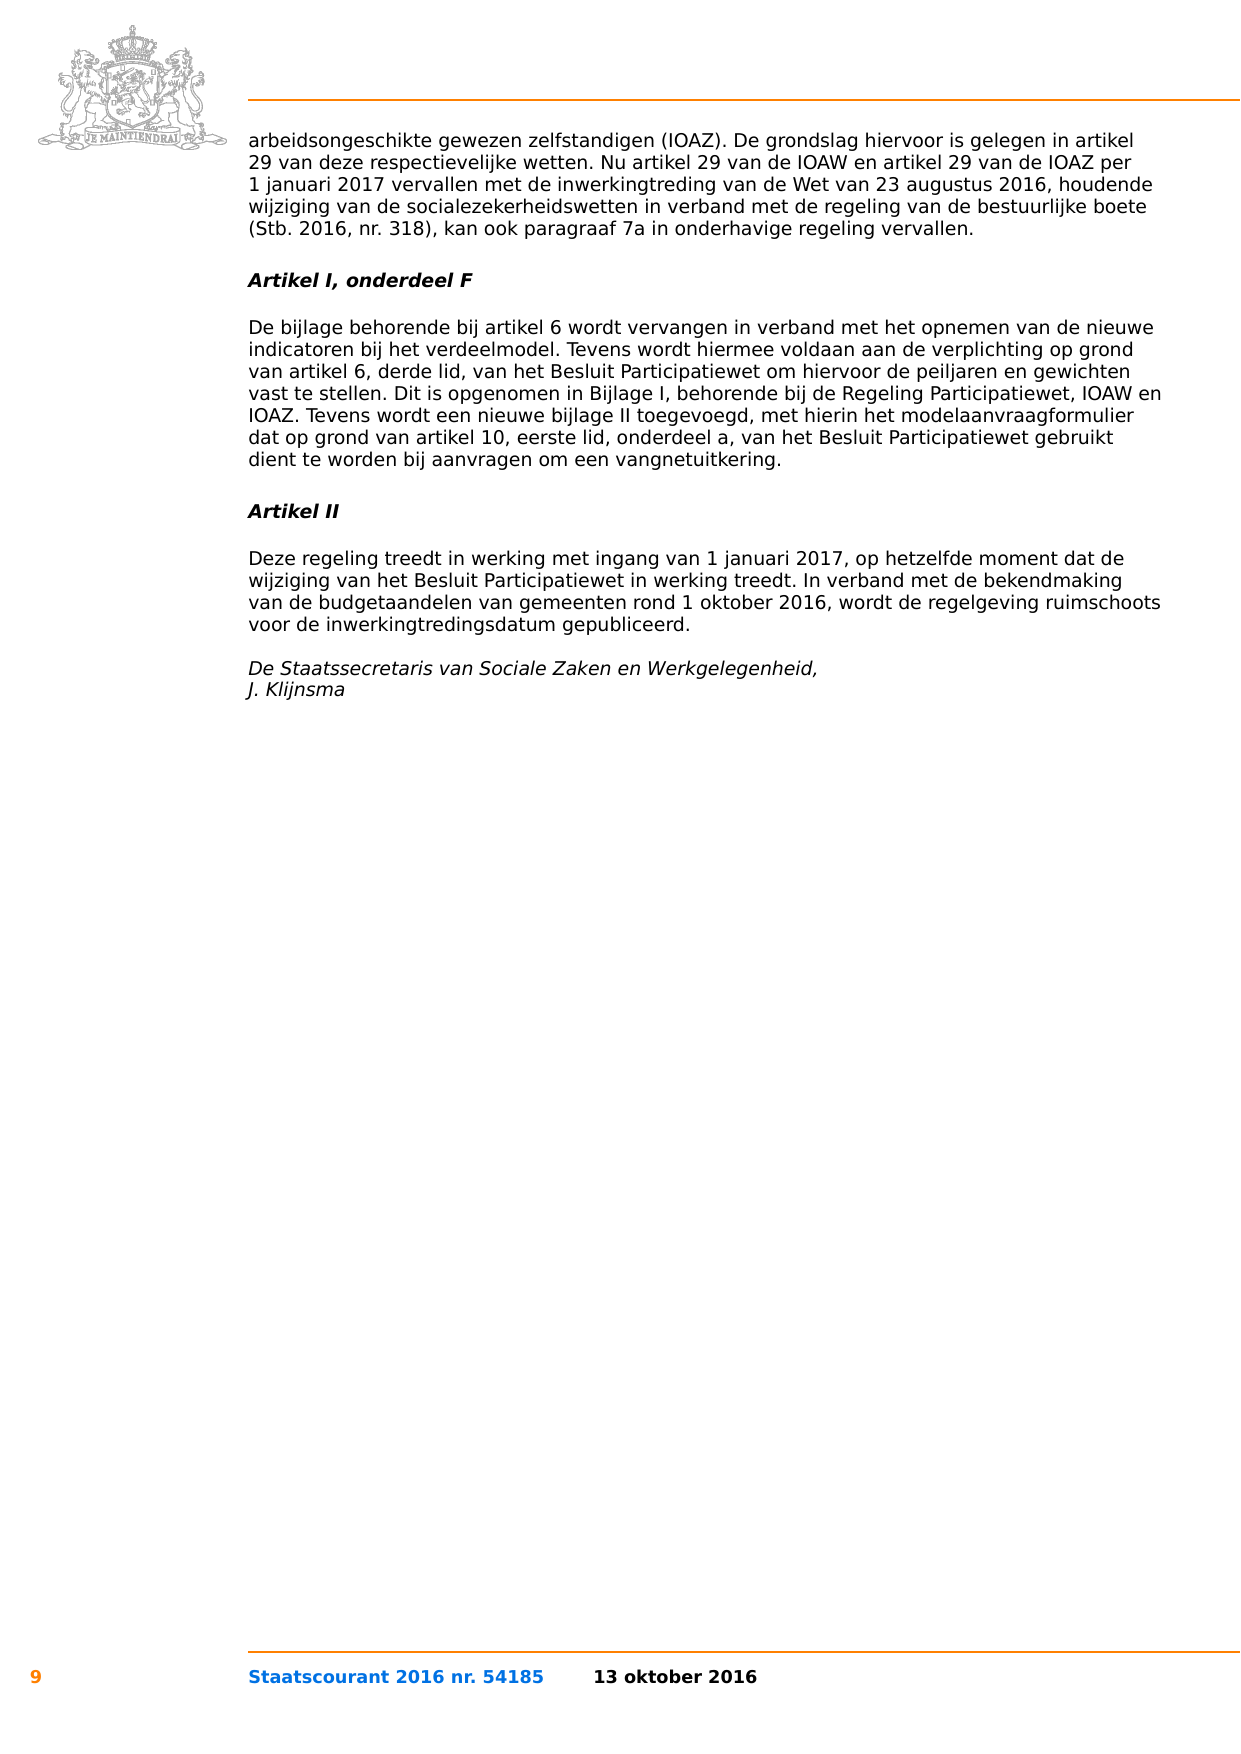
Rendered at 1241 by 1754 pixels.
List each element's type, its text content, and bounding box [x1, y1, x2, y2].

text Deze regeling treedt in werking met ingang van 1 januari 2017, op hetzelfde moment dat de wijziging van het Besluit Participatiewet in werking treedt. In verband met de bekendmaking van de budgetaandelen van gemeenten rond 1 oktober 2016, wordt de regelgeving ruimschoots voor de inwerkingtredingsdatum gepubliceerd. [248, 548, 1163, 636]
text De Staatssecretaris van Sociale Zaken en Werkgelegenheid, J. Klijnsma [248, 657, 1163, 701]
text arbeidsongeschikte gewezen zelfstandigen (IOAZ). De grondslag hiervoor is gelegen in artikel 29 van deze respectievelijke wetten. Nu artikel 29 van de IOAW en artikel 29 van de IOAZ per 1 januari 2017 vervallen met de inwerkingtreding van de Wet van 23 augustus 2016, houdende wijziging van de socialezekerheidswetten in verband met de regeling van de bestuurlijke boete (Stb. 2016, nr. 318), kan ook paragraaf 7a in onderhavige regeling vervallen. [248, 130, 1163, 240]
subtitle Artikel I, onderdeel F [248, 270, 1163, 292]
subtitle Artikel II [248, 501, 1163, 523]
picture [38, 25, 227, 150]
text De bijlage behorende bij artikel 6 wordt vervangen in verband met het opnemen van de nieuwe indicatoren bij het verdeelmodel. Tevens wordt hiermee voldaan aan de verplichting op grond van artikel 6, derde lid, van het Besluit Participatiewet om hiervoor de peiljaren en gewichten vast te stellen. Dit is opgenomen in Bijlage I, behorende bij de Regeling Participatiewet, IOAW en IOAZ. Tevens wordt een nieuwe bijlage II toegevoegd, met hierin het modelaanvraagformulier dat op grond van artikel 10, eerste lid, onderdeel a, van het Besluit Participatiewet gebruikt dient te worden bij aanvragen om een vangnetuitkering. [248, 317, 1163, 471]
